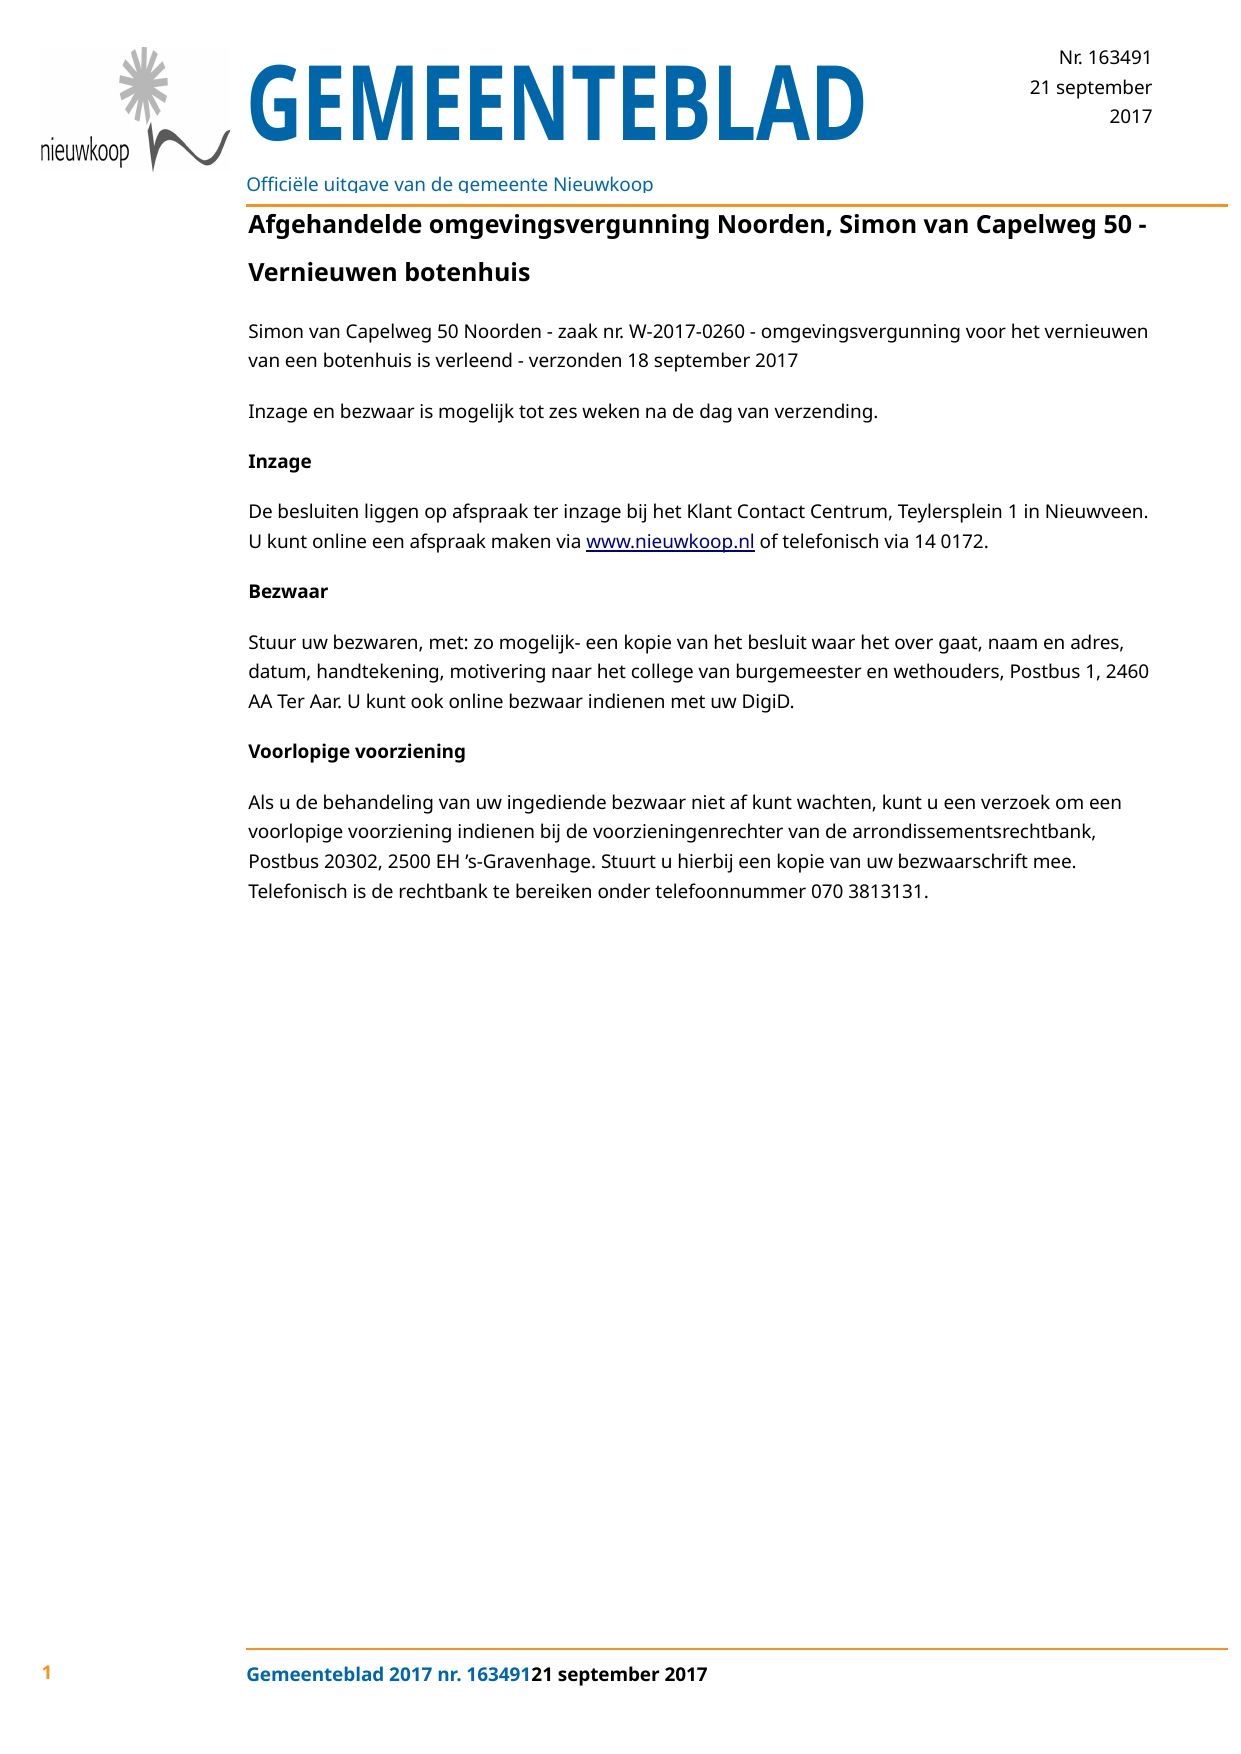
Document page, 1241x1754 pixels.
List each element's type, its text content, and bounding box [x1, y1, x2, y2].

text Inzage [248, 448, 1152, 474]
text Simon van Capelweg 50 Noorden - zaak nr. W-2017-0260 - omgevingsvergunning voor het vernieuwen van een botenhuis is verleend - verzonden 18 september 2017 [248, 318, 1152, 373]
text Bezwaar [248, 579, 1152, 604]
picture [41, 47, 231, 172]
text Afgehandelde omgevingsvergunning Noorden, Simon van Capelweg 50 - Vernieuwen botenhuis [248, 207, 1152, 288]
text Inzage en bezwaar is mogelijk tot zes weken na de dag van verzending. [248, 398, 1152, 424]
text Stuur uw bezwaren, met: zo mogelijk- een kopie van het besluit waar het over gaat, naam en adres, datum, handtekening, motivering naar het college van burgemeester en wethouders, Postbus 1, 2460 AA Ter Aar. U kunt ook online bezwaar indienen met uw DigiD. [248, 629, 1152, 714]
text De besluiten liggen op afspraak ter inzage bij het Klant Contact Centrum, Teylersplein 1 in Nieuwveen. U kunt online een afspraak maken via www.nieuwkoop.nl of telefonisch via 14 0172. [248, 499, 1152, 554]
text Als u de behandeling van uw ingediende bezwaar niet af kunt wachten, kunt u een verzoek om een voorlopige voorziening indienen bij de voorzieningenrechter van de arrondissementsrechtbank, Postbus 20302, 2500 EH ’s-Gravenhage. Stuurt u hierbij een kopie van uw bezwaarschrift mee. Telefonisch is de rechtbank te bereiken onder telefoonnummer 070 3813131. [248, 789, 1152, 904]
text Voorlopige voorziening [248, 739, 1152, 764]
